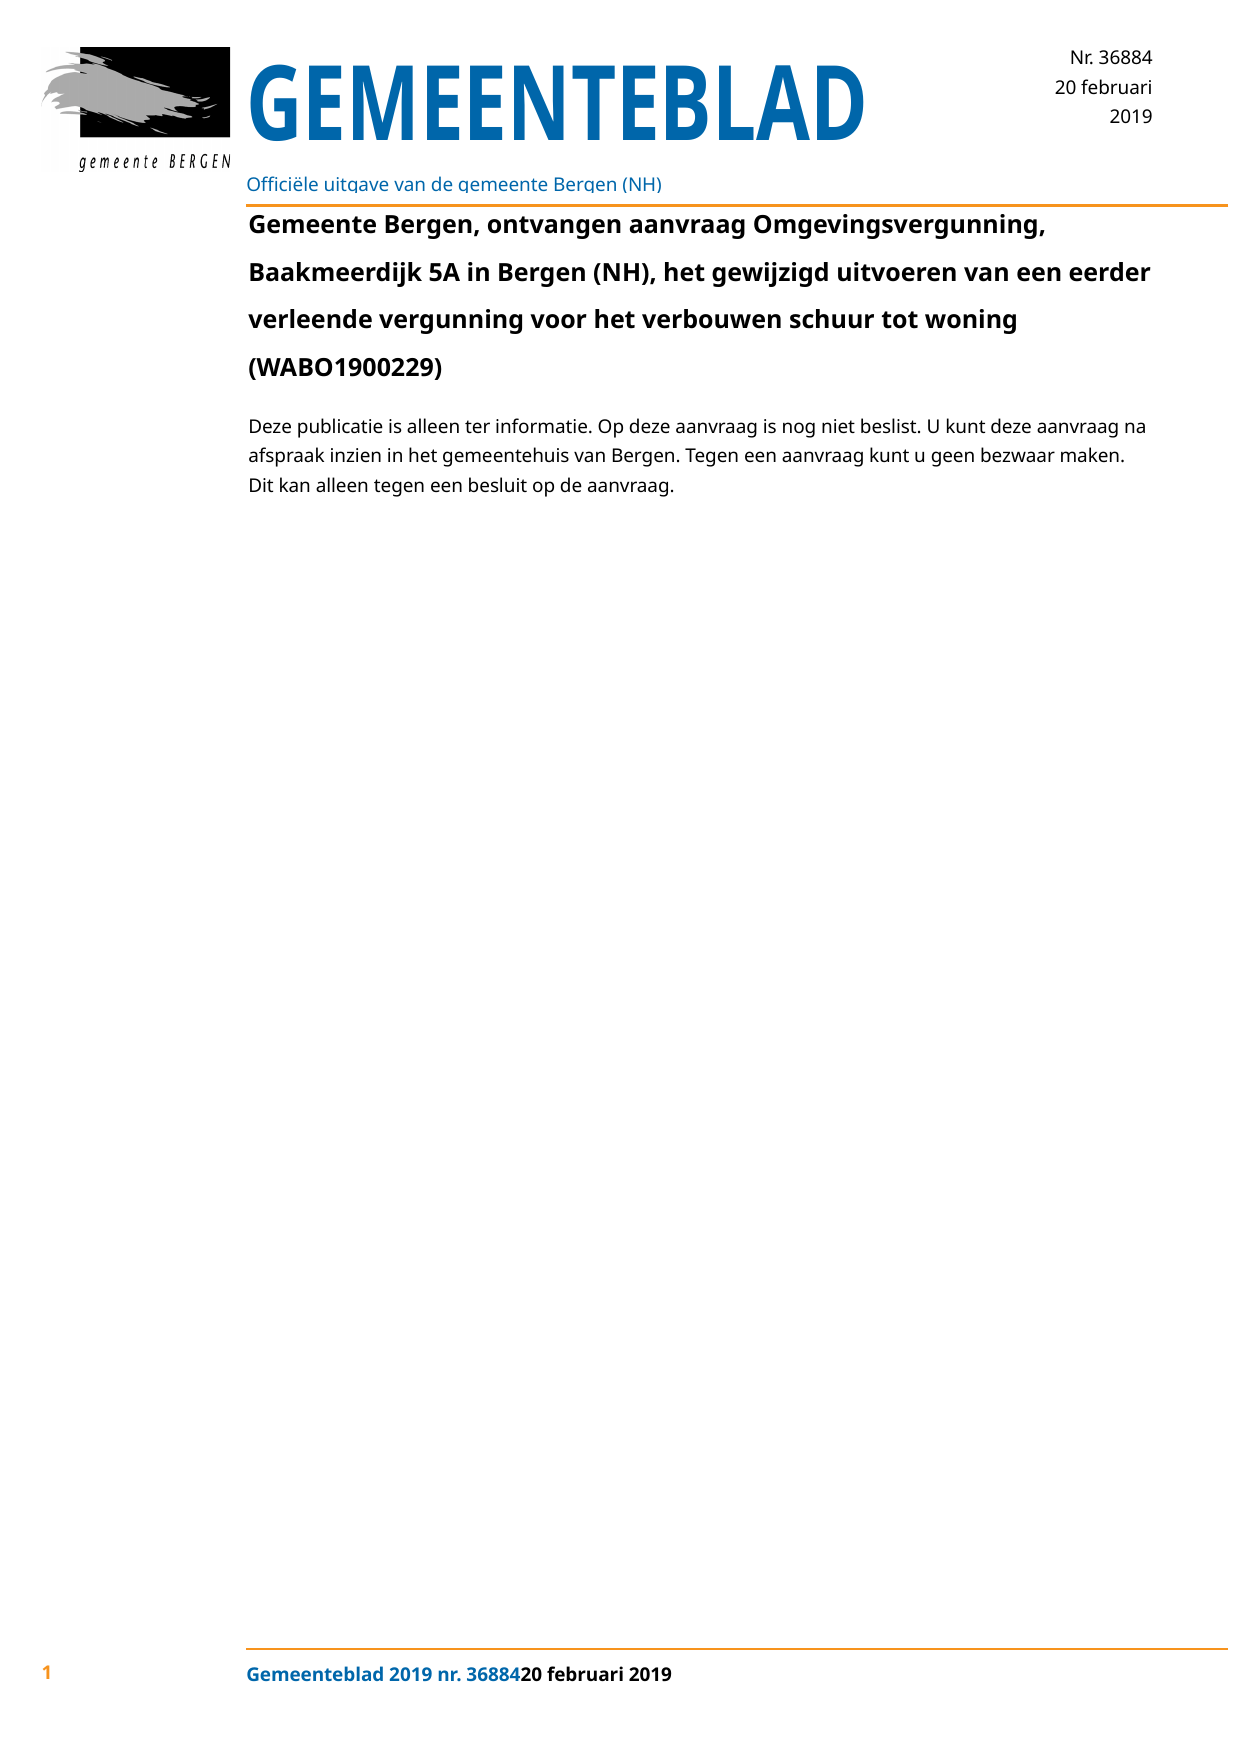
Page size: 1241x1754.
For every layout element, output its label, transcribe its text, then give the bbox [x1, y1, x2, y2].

text Gemeente Bergen, ontvangen aanvraag Omgevingsvergunning, Baakmeerdijk 5A in Bergen (NH), het gewijzigd uitvoeren van een eerder verleende vergunning voor het verbouwen schuur tot woning (WABO1900229) [248, 207, 1152, 384]
text Deze publicatie is alleen ter informatie. Op deze aanvraag is nog niet beslist. U kunt deze aanvraag na afspraak inzien in het gemeentehuis van Bergen. Tegen een aanvraag kunt u geen bezwaar maken. Dit kan alleen tegen een besluit op de aanvraag. [248, 413, 1152, 498]
picture [41, 47, 231, 172]
